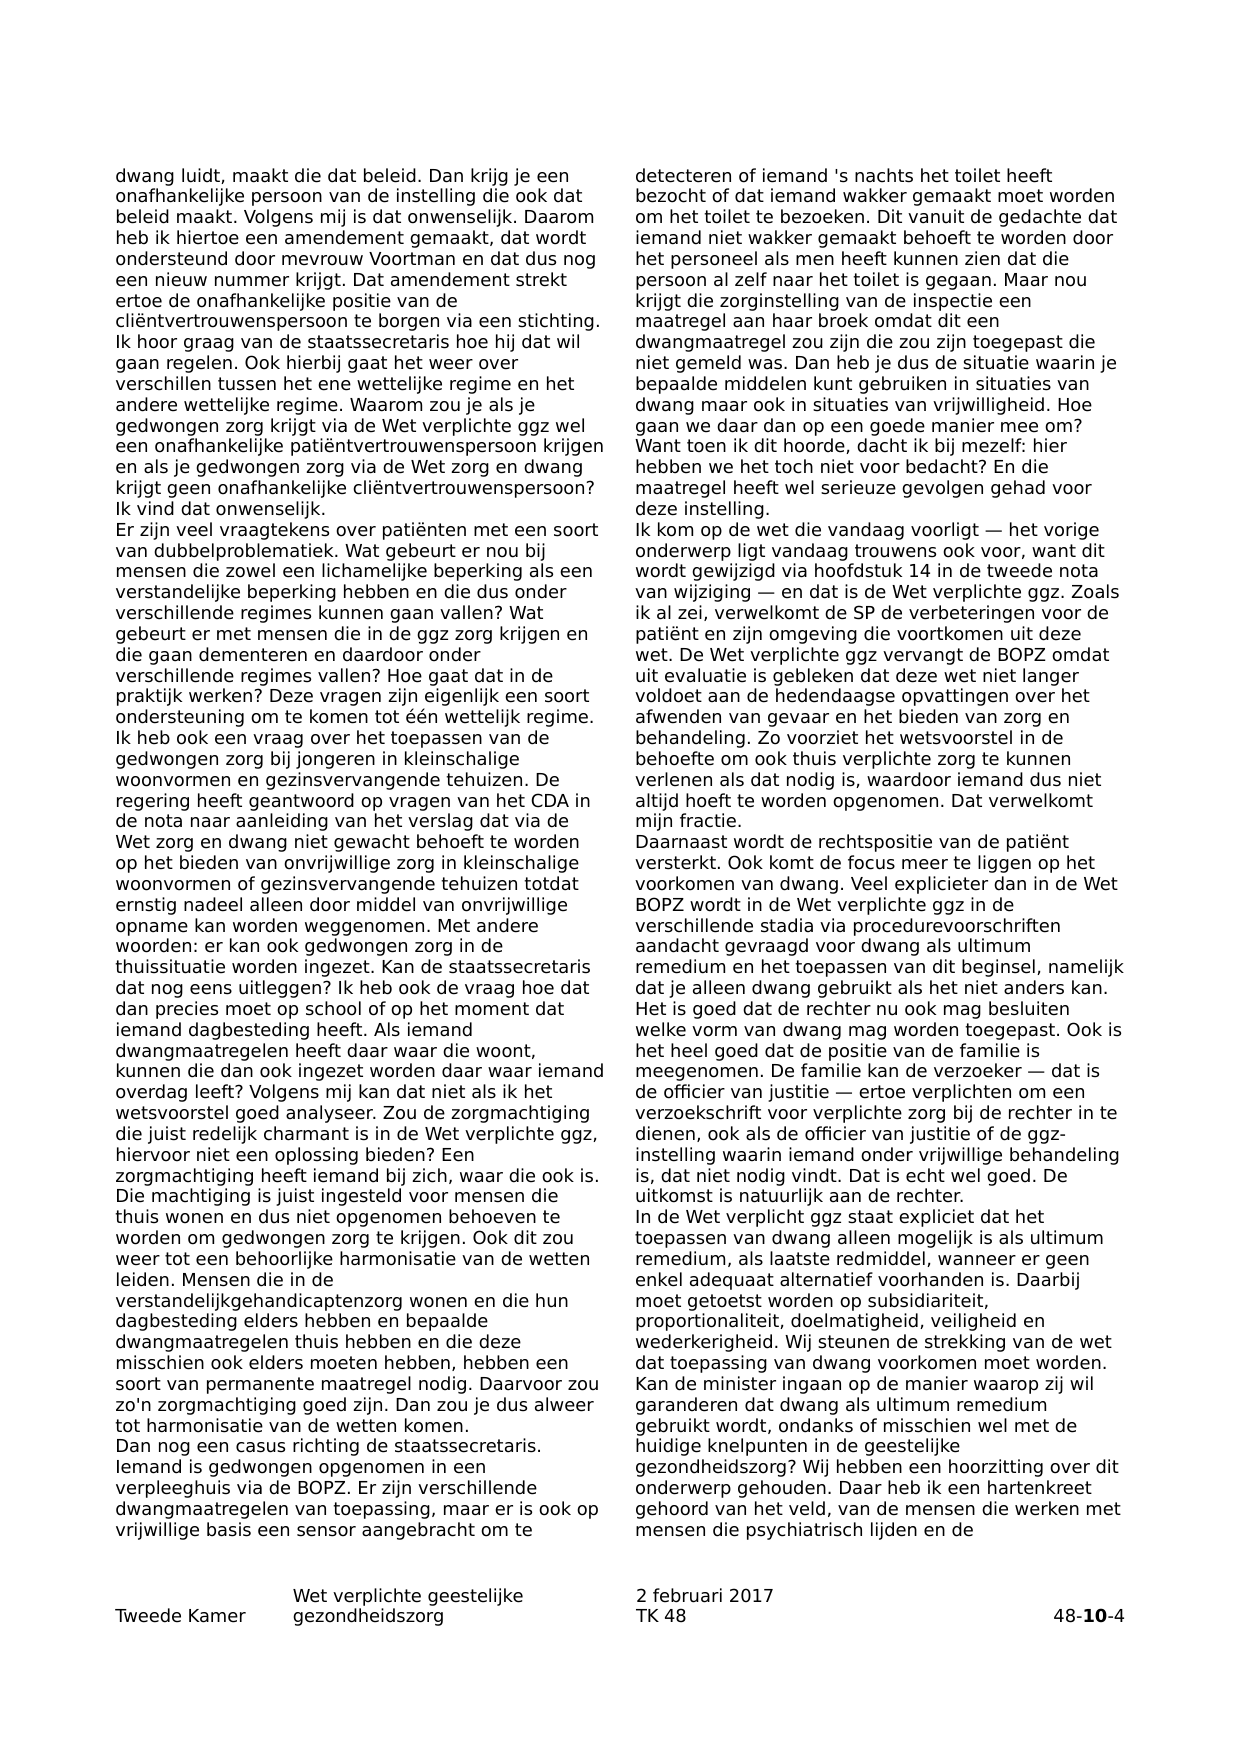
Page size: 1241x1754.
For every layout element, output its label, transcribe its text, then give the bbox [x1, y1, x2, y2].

text Dan nog een casus richting de staatssecretaris. Iemand is gedwongen opgenomen in een verpleeghuis via de BOPZ. Er zijn verschillende dwangmaatregelen van toepassing, maar er is ook op vrijwillige basis een sensor aangebracht om te [115, 1436, 605, 1540]
text In de Wet verplicht ggz staat expliciet dat het toepassen van dwang alleen mogelijk is als ultimum remedium, als laatste redmiddel, wanneer er geen enkel adequaat alternatief voorhanden is. Daarbij moet getoetst worden op subsidiariteit, proportionaliteit, doelmatigheid, veiligheid en wederkerigheid. Wij steunen de strekking van de wet dat toepassing van dwang voorkomen moet worden. Kan de minister ingaan op de manier waarop zij wil garanderen dat dwang als ultimum remedium gebruikt wordt, ondanks of misschien wel met de huidige knelpunten in de geestelijke gezondheidszorg? Wij hebben een hoorzitting over dit onderwerp gehouden. Daar heb ik een hartenkreet gehoord van het veld, van de mensen die werken met mensen die psychiatrisch lijden en de [635, 1207, 1125, 1540]
text Ik heb ook een vraag over het toepassen van de gedwongen zorg bij jongeren in kleinschalige woonvormen en gezinsvervangende tehuizen. De regering heeft geantwoord op vragen van het CDA in de nota naar aanleiding van het verslag dat via de Wet zorg en dwang niet gewacht behoeft te worden op het bieden van onvrijwillige zorg in kleinschalige woonvormen of gezinsvervangende tehuizen totdat ernstig nadeel alleen door middel van onvrijwillige opname kan worden weggenomen. Met andere woorden: er kan ook gedwongen zorg in de thuissituatie worden ingezet. Kan de staatssecretaris dat nog eens uitleggen? Ik heb ook de vraag hoe dat dan precies moet op school of op het moment dat iemand dagbesteding heeft. Als iemand dwangmaatregelen heeft daar waar die woont, kunnen die dan ook ingezet worden daar waar iemand overdag leeft? Volgens mij kan dat niet als ik het wetsvoorstel goed analyseer. Zou de zorgmachtiging die juist redelijk charmant is in de Wet verplichte ggz, hiervoor niet een oplossing bieden? Een zorgmachtiging heeft iemand bij zich, waar die ook is. Die machtiging is juist ingesteld voor mensen die thuis wonen en dus niet opgenomen behoeven te worden om gedwongen zorg te krijgen. Ook dit zou weer tot een behoorlijke harmonisatie van de wetten leiden. Mensen die in de verstandelijkgehandicaptenzorg wonen en die hun dagbesteding elders hebben en bepaalde dwangmaatregelen thuis hebben en die deze misschien ook elders moeten hebben, hebben een soort van permanente maatregel nodig. Daarvoor zou zo'n zorgmachtiging goed zijn. Dan zou je dus alweer tot harmonisatie van de wetten komen. [115, 728, 605, 1436]
text detecteren of iemand 's nachts het toilet heeft bezocht of dat iemand wakker gemaakt moet worden om het toilet te bezoeken. Dit vanuit de gedachte dat iemand niet wakker gemaakt behoeft te worden door het personeel als men heeft kunnen zien dat die persoon al zelf naar het toilet is gegaan. Maar nou krijgt die zorginstelling van de inspectie een maatregel aan haar broek omdat dit een dwangmaatregel zou zijn die zou zijn toegepast die niet gemeld was. Dan heb je dus de situatie waarin je bepaalde middelen kunt gebruiken in situaties van dwang maar ook in situaties van vrijwilligheid. Hoe gaan we daar dan op een goede manier mee om? Want toen ik dit hoorde, dacht ik bij mezelf: hier hebben we het toch niet voor bedacht? En die maatregel heeft wel serieuze gevolgen gehad voor deze instelling. [635, 165, 1125, 519]
text dwang luidt, maakt die dat beleid. Dan krijg je een onafhankelijke persoon van de instelling die ook dat beleid maakt. Volgens mij is dat onwenselijk. Daarom heb ik hiertoe een amendement gemaakt, dat wordt ondersteund door mevrouw Voortman en dat dus nog een nieuw nummer krijgt. Dat amendement strekt ertoe de onafhankelijke positie van de cliëntvertrouwenspersoon te borgen via een stichting. Ik hoor graag van de staatssecretaris hoe hij dat wil gaan regelen. Ook hierbij gaat het weer over verschillen tussen het ene wettelijke regime en het andere wettelijke regime. Waarom zou je als je gedwongen zorg krijgt via de Wet verplichte ggz wel een onafhankelijke patiëntvertrouwenspersoon krijgen en als je gedwongen zorg via de Wet zorg en dwang krijgt geen onafhankelijke cliëntvertrouwenspersoon? Ik vind dat onwenselijk. [115, 165, 605, 519]
text Er zijn veel vraagtekens over patiënten met een soort van dubbelproblematiek. Wat gebeurt er nou bij mensen die zowel een lichamelijke beperking als een verstandelijke beperking hebben en die dus onder verschillende regimes kunnen gaan vallen? Wat gebeurt er met mensen die in de ggz zorg krijgen en die gaan dementeren en daardoor onder verschillende regimes vallen? Hoe gaat dat in de praktijk werken? Deze vragen zijn eigenlijk een soort ondersteuning om te komen tot één wettelijk regime. [115, 519, 605, 728]
text Ik kom op de wet die vandaag voorligt — het vorige onderwerp ligt vandaag trouwens ook voor, want dit wordt gewijzigd via hoofdstuk 14 in de tweede nota van wijziging — en dat is de Wet verplichte ggz. Zoals ik al zei, verwelkomt de SP de verbeteringen voor de patiënt en zijn omgeving die voortkomen uit deze wet. De Wet verplichte ggz vervangt de BOPZ omdat uit evaluatie is gebleken dat deze wet niet langer voldoet aan de hedendaagse opvattingen over het afwenden van gevaar en het bieden van zorg en behandeling. Zo voorziet het wetsvoorstel in de behoefte om ook thuis verplichte zorg te kunnen verlenen als dat nodig is, waardoor iemand dus niet altijd hoeft te worden opgenomen. Dat verwelkomt mijn fractie. [635, 519, 1125, 832]
text Daarnaast wordt de rechtspositie van de patiënt versterkt. Ook komt de focus meer te liggen op het voorkomen van dwang. Veel explicieter dan in de Wet BOPZ wordt in de Wet verplichte ggz in de verschillende stadia via procedurevoorschriften aandacht gevraagd voor dwang als ultimum remedium en het toepassen van dit beginsel, namelijk dat je alleen dwang gebruikt als het niet anders kan. Het is goed dat de rechter nu ook mag besluiten welke vorm van dwang mag worden toegepast. Ook is het heel goed dat de positie van de familie is meegenomen. De familie kan de verzoeker — dat is de officier van justitie — ertoe verplichten om een verzoekschrift voor verplichte zorg bij de rechter in te dienen, ook als de officier van justitie of de ggz-instelling waarin iemand onder vrijwillige behandeling is, dat niet nodig vindt. Dat is echt wel goed. De uitkomst is natuurlijk aan de rechter. [635, 832, 1125, 1207]
